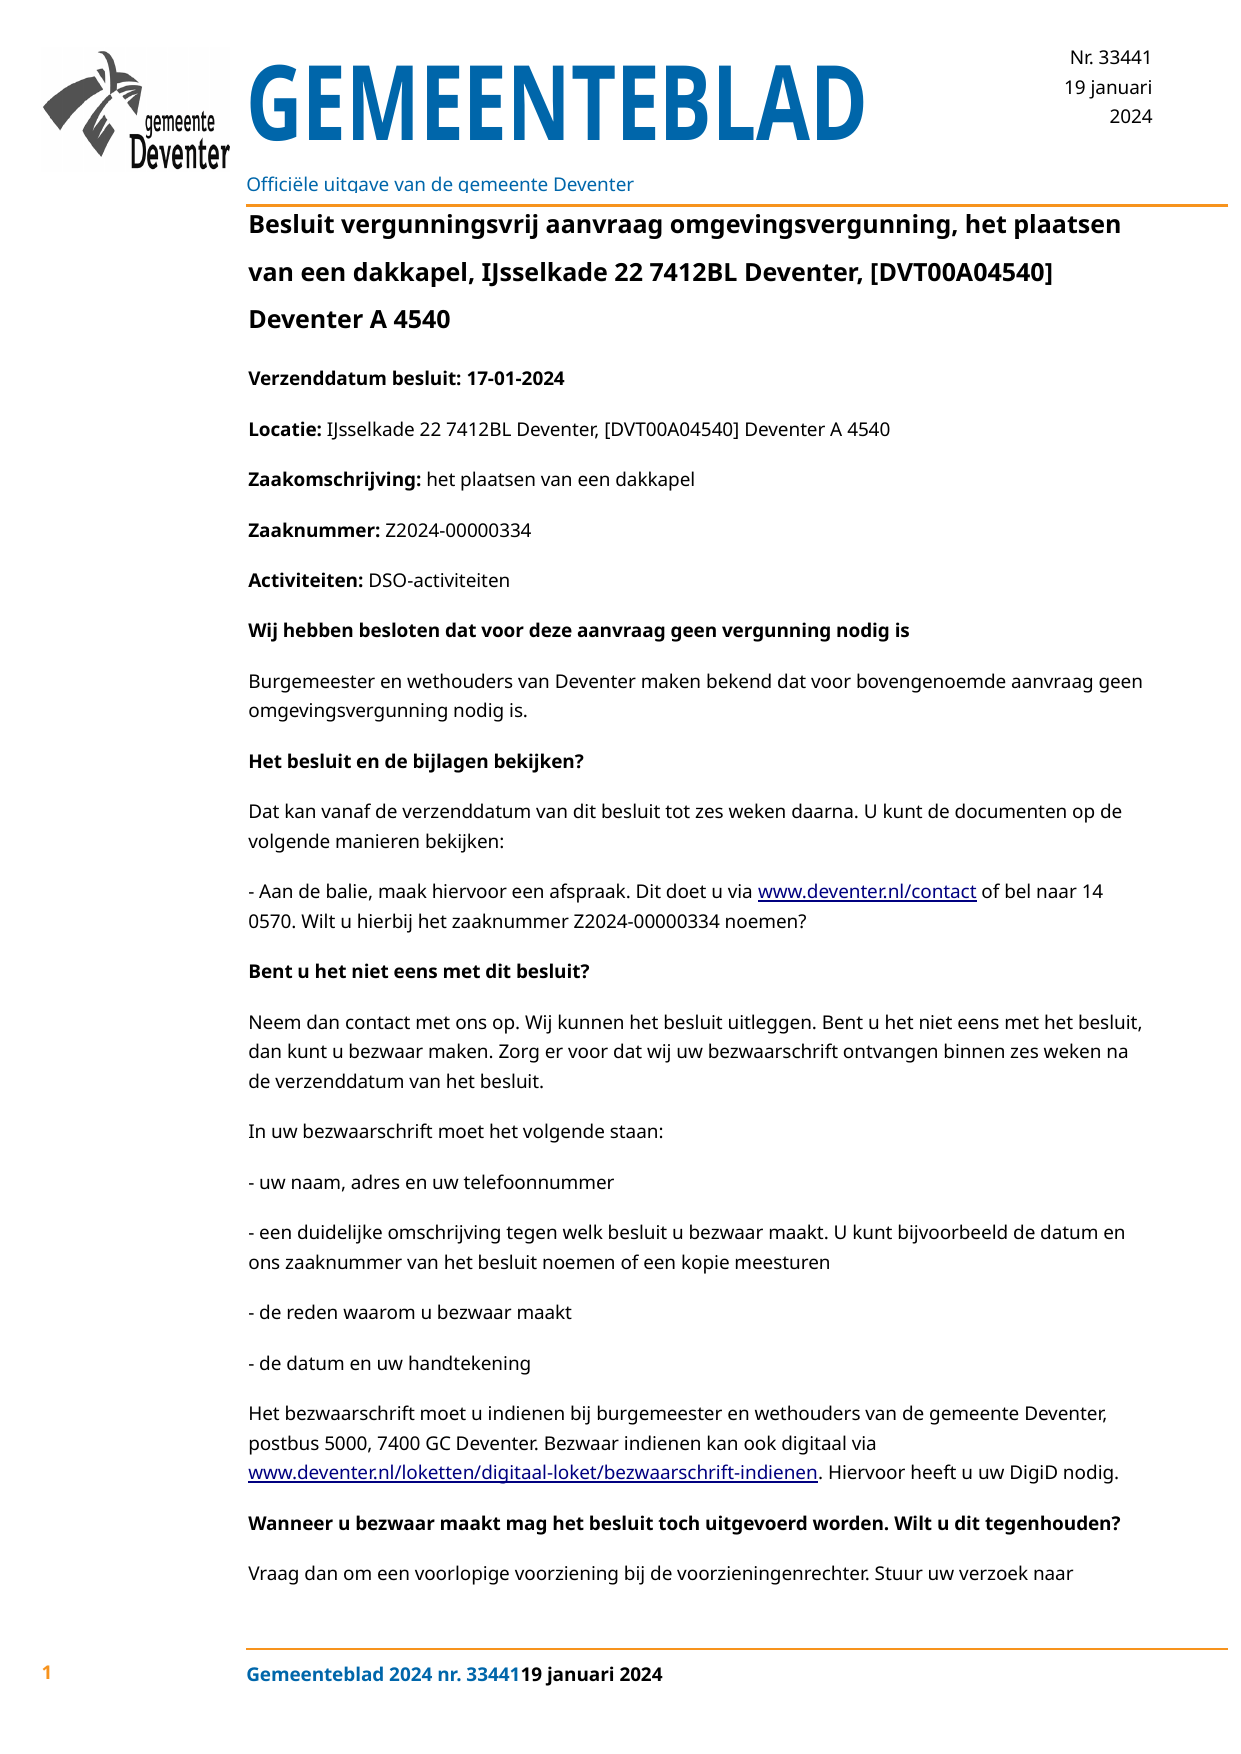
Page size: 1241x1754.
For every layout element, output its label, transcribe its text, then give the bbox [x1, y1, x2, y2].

text Dat kan vanaf de verzenddatum van dit besluit tot zes weken daarna. U kunt de documenten op de volgende manieren bekijken: [248, 798, 1152, 854]
text - uw naam, adres en uw telefoonnummer [248, 1169, 1152, 1194]
text Zaaknummer: Z2024-00000334 [248, 517, 1152, 542]
text Burgemeester en wethouders van Deventer maken bekend dat voor bovengenoemde aanvraag geen omgevingsvergunning nodig is. [248, 668, 1152, 723]
text Neem dan contact met ons op. Wij kunnen het besluit uitleggen. Bent u het niet eens met het besluit, dan kunt u bezwaar maken. Zorg er voor dat wij uw bezwaarschrift ontvangen binnen zes weken na de verzenddatum van het besluit. [248, 1009, 1152, 1094]
text Wij hebben besloten dat voor deze aanvraag geen vergunning nodig is [248, 618, 1152, 643]
text Locatie: IJsselkade 22 7412BL Deventer, [DVT00A04540] Deventer A 4540 [248, 416, 1152, 442]
text Het besluit en de bijlagen bekijken? [248, 748, 1152, 774]
text - de reden waarom u bezwaar maakt [248, 1299, 1152, 1325]
text Verzenddatum besluit: 17-01-2024 [248, 366, 1152, 391]
text Zaakomschrijving: het plaatsen van een dakkapel [248, 466, 1152, 492]
text - een duidelijke omschrijving tegen welk besluit u bezwaar maakt. U kunt bijvoorbeeld de datum en ons zaaknummer van het besluit noemen of een kopie meesturen [248, 1219, 1152, 1274]
text - Aan de balie, maak hiervoor een afspraak. Dit doet u via www.deventer.nl/contact of bel naar 14 0570. Wilt u hierbij het zaaknummer Z2024-00000334 noemen? [248, 878, 1152, 934]
text In uw bezwaarschrift moet het volgende staan: [248, 1118, 1152, 1144]
text Vraag dan om een voorlopige voorziening bij de voorzieningenrechter. Stuur uw verzoek naar [248, 1560, 1152, 1586]
text Activiteiten: DSO-activiteiten [248, 567, 1152, 593]
text Het bezwaarschrift moet u indienen bij burgemeester en wethouders van de gemeente Deventer, postbus 5000, 7400 GC Deventer. Bezwaar indienen kan ook digitaal via www.deventer.nl/loketten/digitaal-loket/bezwaarschrift-indienen. Hiervoor heeft u uw DigiD nodig. [248, 1400, 1152, 1485]
text Bent u het niet eens met dit besluit? [248, 958, 1152, 984]
text Wanneer u bezwaar maakt mag het besluit toch uitgevoerd worden. Wilt u dit tegenhouden? [248, 1510, 1152, 1535]
text - de datum en uw handtekening [248, 1350, 1152, 1375]
text Besluit vergunningsvrij aanvraag omgevingsvergunning, het plaatsen van een dakkapel, IJsselkade 22 7412BL Deventer, [DVT00A04540] Deventer A 4540 [248, 207, 1152, 336]
picture [41, 47, 231, 172]
